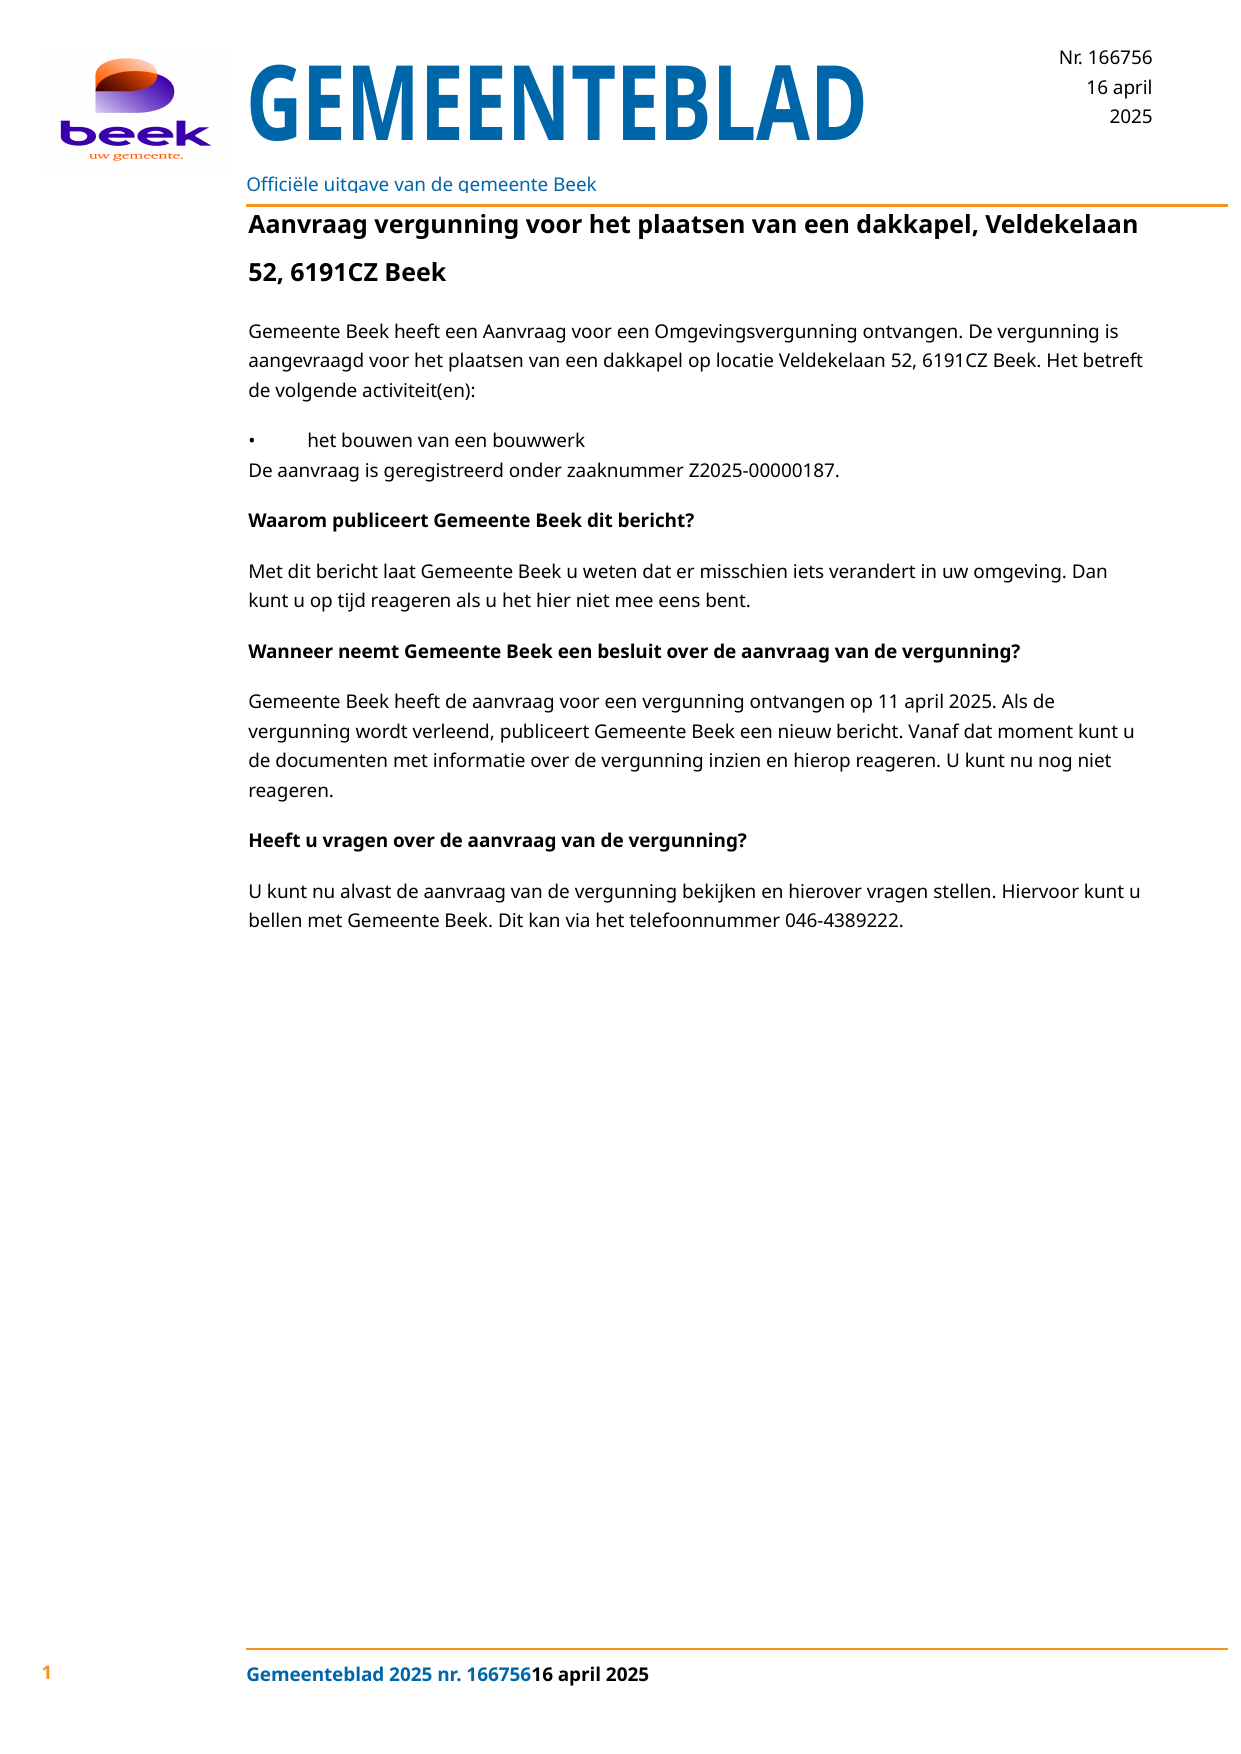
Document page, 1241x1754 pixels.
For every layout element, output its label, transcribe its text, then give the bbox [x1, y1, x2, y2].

text Heeft u vragen over de aanvraag van de vergunning? [248, 827, 1152, 853]
text Met dit bericht laat Gemeente Beek u weten dat er misschien iets verandert in uw omgeving. Dan kunt u op tijd reageren als u het hier niet mee eens bent. [248, 558, 1152, 613]
text De aanvraag is geregistreerd onder zaaknummer Z2025-00000187. [248, 457, 1152, 483]
text Gemeente Beek heeft een Aanvraag voor een Omgevingsvergunning ontvangen. De vergunning is aangevraagd voor het plaatsen van een dakkapel op locatie Veldekelaan 52, 6191CZ Beek. Het betreft de volgende activiteit(en): [248, 318, 1152, 403]
text Aanvraag vergunning voor het plaatsen van een dakkapel, Veldekelaan 52, 6191CZ Beek [248, 207, 1152, 288]
text Waarom publiceert Gemeente Beek dit bericht? [248, 507, 1152, 533]
picture [41, 47, 231, 172]
text U kunt nu alvast de aanvraag van de vergunning bekijken en hierover vragen stellen. Hiervoor kunt u bellen met Gemeente Beek. Dit kan via het telefoonnummer 046-4389222. [248, 878, 1152, 933]
text Wanneer neemt Gemeente Beek een besluit over de aanvraag van de vergunning? [248, 638, 1152, 664]
text Gemeente Beek heeft de aanvraag voor een vergunning ontvangen op 11 april 2025. Als de vergunning wordt verleend, publiceert Gemeente Beek een nieuw bericht. Vanaf dat moment kunt u de documenten met informatie over de vergunning inzien en hierop reageren. U kunt nu nog niet reageren. [248, 688, 1152, 803]
list het bouwen van een bouwwerk [248, 427, 1152, 453]
